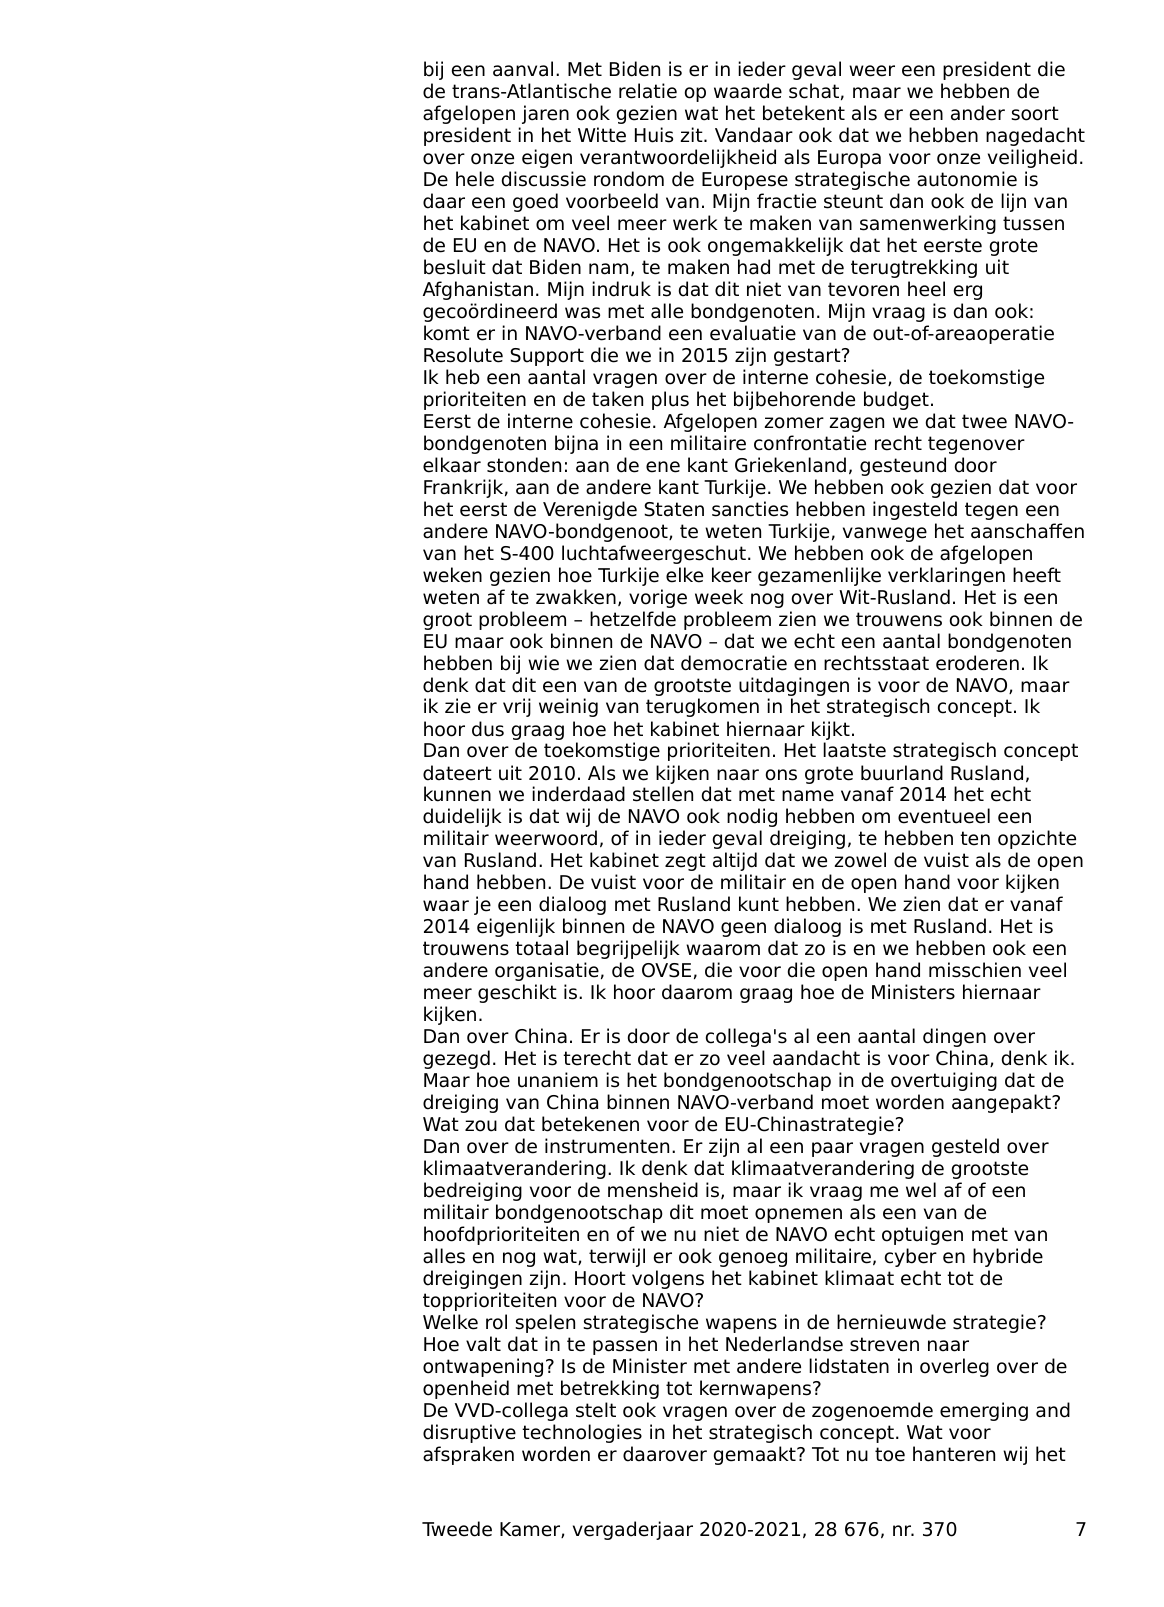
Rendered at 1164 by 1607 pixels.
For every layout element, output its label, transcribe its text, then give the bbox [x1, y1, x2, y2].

text Eerst de interne cohesie. Afgelopen zomer zagen we dat twee NAVO-bondgenoten bijna in een militaire confrontatie recht tegenover elkaar stonden: aan de ene kant Griekenland, gesteund door Frankrijk, aan de andere kant Turkije. We hebben ook gezien dat voor het eerst de Verenigde Staten sancties hebben ingesteld tegen een andere NAVO-bondgenoot, te weten Turkije, vanwege het aanschaffen van het S-400 luchtafweergeschut. We hebben ook de afgelopen weken gezien hoe Turkije elke keer gezamenlijke verklaringen heeft weten af te zwakken, vorige week nog over Wit-Rusland. Het is een groot probleem – hetzelfde probleem zien we trouwens ook binnen de EU maar ook binnen de NAVO – dat we echt een aantal bondgenoten hebben bij wie we zien dat democratie en rechtsstaat eroderen. Ik denk dat dit een van de grootste uitdagingen is voor de NAVO, maar ik zie er vrij weinig van terugkomen in het strategisch concept. Ik hoor dus graag hoe het kabinet hiernaar kijkt. [422, 411, 1087, 740]
text Ik heb een aantal vragen over de interne cohesie, de toekomstige prioriteiten en de taken plus het bijbehorende budget. [422, 367, 1087, 411]
text Dan over de toekomstige prioriteiten. Het laatste strategisch concept dateert uit 2010. Als we kijken naar ons grote buurland Rusland, kunnen we inderdaad stellen dat met name vanaf 2014 het echt duidelijk is dat wij de NAVO ook nodig hebben om eventueel een militair weerwoord, of in ieder geval dreiging, te hebben ten opzichte van Rusland. Het kabinet zegt altijd dat we zowel de vuist als de open hand hebben. De vuist voor de militair en de open hand voor kijken waar je een dialoog met Rusland kunt hebben. We zien dat er vanaf 2014 eigenlijk binnen de NAVO geen dialoog is met Rusland. Het is trouwens totaal begrijpelijk waarom dat zo is en we hebben ook een andere organisatie, de OVSE, die voor die open hand misschien veel meer geschikt is. Ik hoor daarom graag hoe de Ministers hiernaar kijken. [422, 740, 1087, 1026]
text bij een aanval. Met Biden is er in ieder geval weer een president die de trans-Atlantische relatie op waarde schat, maar we hebben de afgelopen jaren ook gezien wat het betekent als er een ander soort president in het Witte Huis zit. Vandaar ook dat we hebben nagedacht over onze eigen verantwoordelijkheid als Europa voor onze veiligheid. De hele discussie rondom de Europese strategische autonomie is daar een goed voorbeeld van. Mijn fractie steunt dan ook de lijn van het kabinet om veel meer werk te maken van samenwerking tussen de EU en de NAVO. Het is ook ongemakkelijk dat het eerste grote besluit dat Biden nam, te maken had met de terugtrekking uit Afghanistan. Mijn indruk is dat dit niet van tevoren heel erg gecoördineerd was met alle bondgenoten. Mijn vraag is dan ook: komt er in NAVO-verband een evaluatie van de out-of-areaoperatie Resolute Support die we in 2015 zijn gestart? [422, 59, 1087, 367]
text Dan over China. Er is door de collega's al een aantal dingen over gezegd. Het is terecht dat er zo veel aandacht is voor China, denk ik. Maar hoe unaniem is het bondgenootschap in de overtuiging dat de dreiging van China binnen NAVO-verband moet worden aangepakt? Wat zou dat betekenen voor de EU-Chinastrategie? [422, 1026, 1087, 1136]
text Welke rol spelen strategische wapens in de hernieuwde strategie? Hoe valt dat in te passen in het Nederlandse streven naar ontwapening? Is de Minister met andere lidstaten in overleg over de openheid met betrekking tot kernwapens? [422, 1312, 1087, 1400]
text Dan over de instrumenten. Er zijn al een paar vragen gesteld over klimaatverandering. Ik denk dat klimaatverandering de grootste bedreiging voor de mensheid is, maar ik vraag me wel af of een militair bondgenootschap dit moet opnemen als een van de hoofdprioriteiten en of we nu niet de NAVO echt optuigen met van alles en nog wat, terwijl er ook genoeg militaire, cyber en hybride dreigingen zijn. Hoort volgens het kabinet klimaat echt tot de topprioriteiten voor de NAVO? [422, 1136, 1087, 1312]
text De VVD-collega stelt ook vragen over de zogenoemde emerging and disruptive technologies in het strategisch concept. Wat voor afspraken worden er daarover gemaakt? Tot nu toe hanteren wij het [422, 1400, 1087, 1466]
